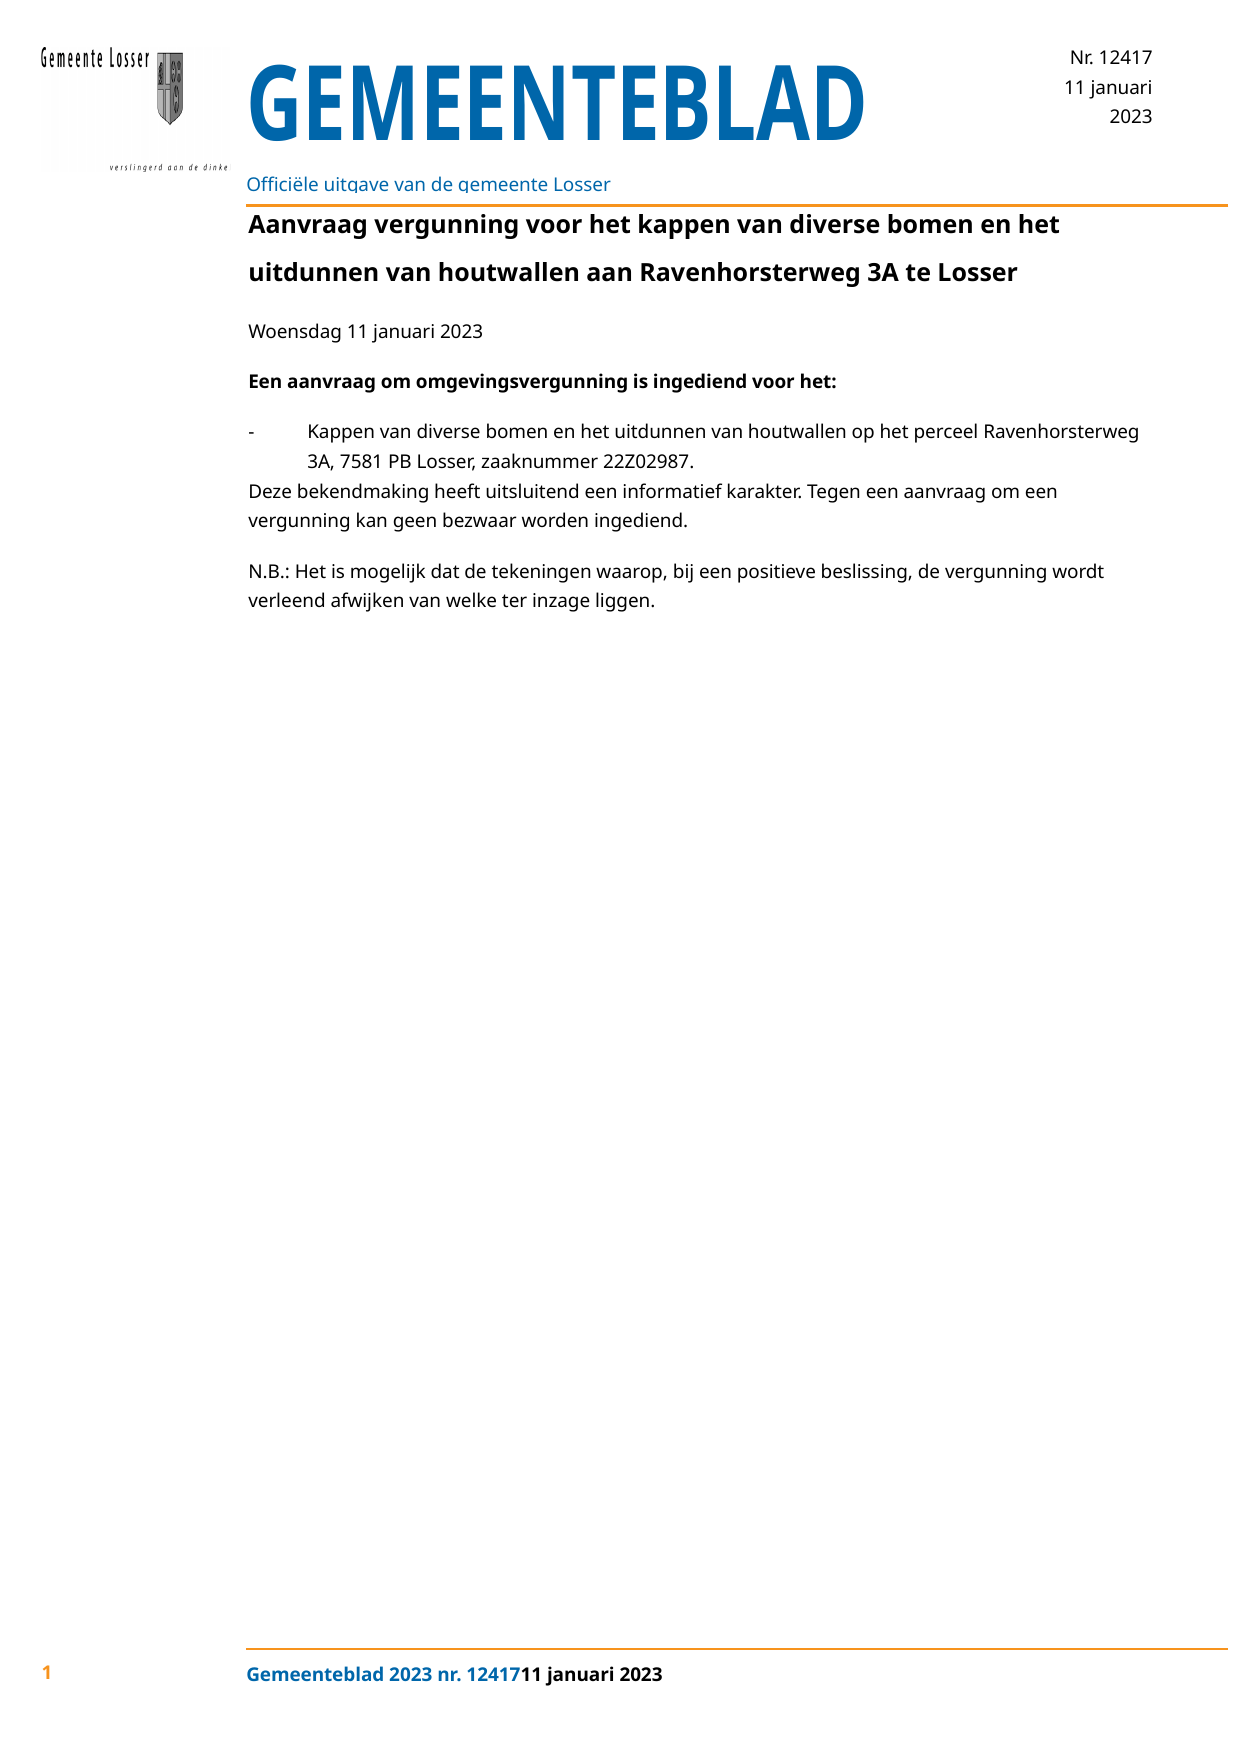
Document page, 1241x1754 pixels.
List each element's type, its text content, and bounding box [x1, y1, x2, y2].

text Woensdag 11 januari 2023 [248, 318, 1152, 344]
text Een aanvraag om omgevingsvergunning is ingediend voor het: [248, 368, 1152, 394]
text N.B.: Het is mogelijk dat de tekeningen waarop, bij een positieve beslissing, de vergunning wordt verleend afwijken van welke ter inzage liggen. [248, 558, 1152, 613]
text Aanvraag vergunning voor het kappen van diverse bomen en het uitdunnen van houtwallen aan Ravenhorsterweg 3A te Losser [248, 207, 1152, 288]
picture [41, 47, 231, 172]
text Deze bekendmaking heeft uitsluitend een informatief karakter. Tegen een aanvraag om een vergunning kan geen bezwaar worden ingediend. [248, 478, 1152, 533]
list Kappen van diverse bomen en het uitdunnen van houtwallen op het perceel Ravenhorsterweg 3A, 7581 PB Losser, zaaknummer 22Z02987. [248, 419, 1152, 474]
